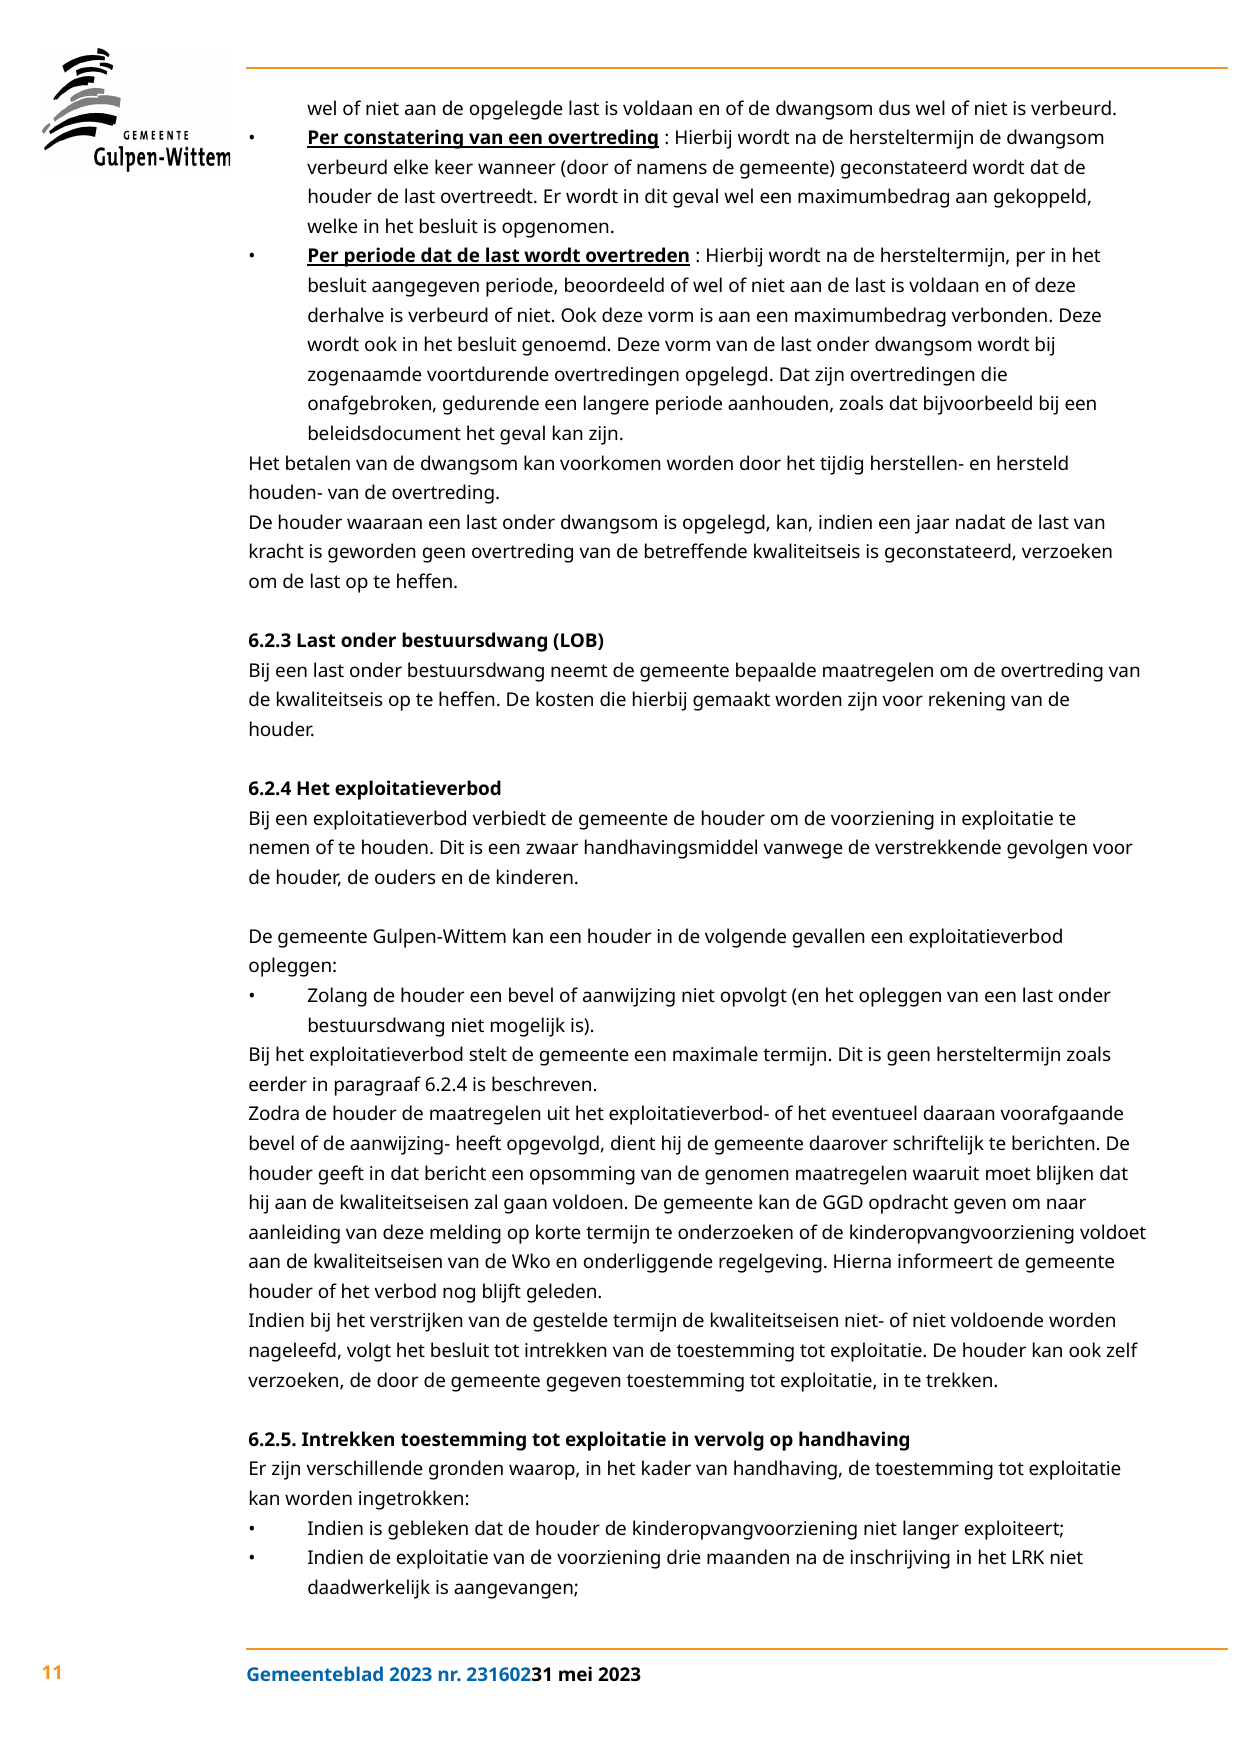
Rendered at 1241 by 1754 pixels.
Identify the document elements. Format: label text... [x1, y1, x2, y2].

text eerder in paragraaf 6.2.4 is beschreven. [248, 1071, 1152, 1097]
text Er zijn verschillende gronden waarop, in het kader van handhaving, de toestemming tot exploitatie [248, 1456, 1152, 1481]
text hij aan de kwaliteitseisen zal gaan voldoen. De gemeente kan de GGD opdracht geven om naar aanleiding van deze melding op korte termijn te onderzoeken of de kinderopvangvoorziening voldoet [248, 1189, 1152, 1245]
list zogenaamde voortdurende overtredingen opgelegd. Dat zijn overtredingen die [248, 361, 1152, 387]
text Indien bij het verstrijken van de gestelde termijn de kwaliteitseisen niet- of niet voldoende worden [248, 1308, 1152, 1333]
text 6.2.3 Last onder bestuursdwang (LOB) [248, 627, 1152, 653]
text houden- van de overtreding. [248, 479, 1152, 505]
list onafgebroken, gedurende een langere periode aanhouden, zoals dat bijvoorbeeld bij een [248, 391, 1152, 416]
text bevel of de aanwijzing- heeft opgevolgd, dient hij de gemeente daarover schriftelijk te berichten. De [248, 1130, 1152, 1156]
list Indien is gebleken dat de houder de kinderopvangvoorziening niet langer exploiteert; [248, 1515, 1152, 1541]
text De gemeente Gulpen-Wittem kan een houder in de volgende gevallen een exploitatieverbod opleggen: [248, 923, 1152, 978]
text houder. [248, 716, 1152, 742]
list bestuursdwang niet mogelijk is). [248, 1012, 1152, 1038]
list houder de last overtreedt. Er wordt in dit geval wel een maximumbedrag aan gekoppeld, [248, 183, 1152, 209]
list Indien de exploitatie van de voorziening drie maanden na de inschrijving in het LRK niet [248, 1544, 1152, 1570]
text Bij het exploitatieverbod stelt de gemeente een maximale termijn. Dit is geen hersteltermijn zoals [248, 1041, 1152, 1067]
list derhalve is verbeurd of niet. Ook deze vorm is aan een maximumbedrag verbonden. Deze [248, 302, 1152, 328]
text Zodra de houder de maatregelen uit het exploitatieverbod- of het eventueel daaraan voorafgaande [248, 1101, 1152, 1126]
text houder geeft in dat bericht een opsomming van de genomen maatregelen waaruit moet blijken dat [248, 1160, 1152, 1186]
text de kwaliteitseis op te heffen. De kosten die hierbij gemaakt worden zijn voor rekening van de [248, 686, 1152, 712]
list besluit aangegeven periode, beoordeeld of wel of niet aan de last is voldaan en of deze [248, 272, 1152, 298]
text kracht is geworden geen overtreding van de betreffende kwaliteitseis is geconstateerd, verzoeken [248, 538, 1152, 564]
text om de last op te heffen. [248, 568, 1152, 594]
text nemen of te houden. Dit is een zwaar handhavingsmiddel vanwege de verstrekkende gevolgen voor [248, 834, 1152, 860]
text 6.2.5. Intrekken toestemming tot exploitatie in vervolg op handhaving [248, 1426, 1152, 1452]
text nageleefd, volgt het besluit tot intrekken van de toestemming tot exploitatie. De houder kan ook zelf [248, 1337, 1152, 1363]
text aan de kwaliteitseisen van de Wko en onderliggende regelgeving. Hierna informeert de gemeente [248, 1248, 1152, 1274]
text Bij een last onder bestuursdwang neemt de gemeente bepaalde maatregelen om de overtreding van [248, 657, 1152, 683]
text Bij een exploitatieverbod verbiedt de gemeente de houder om de voorziening in exploitatie te [248, 805, 1152, 831]
picture [41, 47, 231, 172]
text kan worden ingetrokken: [248, 1485, 1152, 1511]
list welke in het besluit is opgenomen. [248, 213, 1152, 239]
list daadwerkelijk is aangevangen; [248, 1574, 1152, 1600]
list verbeurd elke keer wanneer (door of namens de gemeente) geconstateerd wordt dat de [248, 154, 1152, 180]
list wel of niet aan de opgelegde last is voldaan en of de dwangsom dus wel of niet is verbeurd. [248, 95, 1152, 121]
list Per periode dat de last wordt overtreden : Hierbij wordt na de hersteltermijn, per in het [248, 243, 1152, 268]
list Zolang de houder een bevel of aanwijzing niet opvolgt (en het opleggen van een last onder [248, 982, 1152, 1008]
text houder of het verbod nog blijft geleden. [248, 1278, 1152, 1304]
text De houder waaraan een last onder dwangsom is opgelegd, kan, indien een jaar nadat de last van [248, 509, 1152, 535]
list Per constatering van een overtreding : Hierbij wordt na de hersteltermijn de dwangsom [248, 124, 1152, 150]
text Het betalen van de dwangsom kan voorkomen worden door het tijdig herstellen- en hersteld [248, 450, 1152, 476]
list wordt ook in het besluit genoemd. Deze vorm van de last onder dwangsom wordt bij [248, 331, 1152, 357]
text verzoeken, de door de gemeente gegeven toestemming tot exploitatie, in te trekken. [248, 1367, 1152, 1393]
text 6.2.4 Het exploitatieverbod [248, 775, 1152, 801]
text de houder, de ouders en de kinderen. [248, 864, 1152, 890]
list beleidsdocument het geval kan zijn. [248, 420, 1152, 446]
